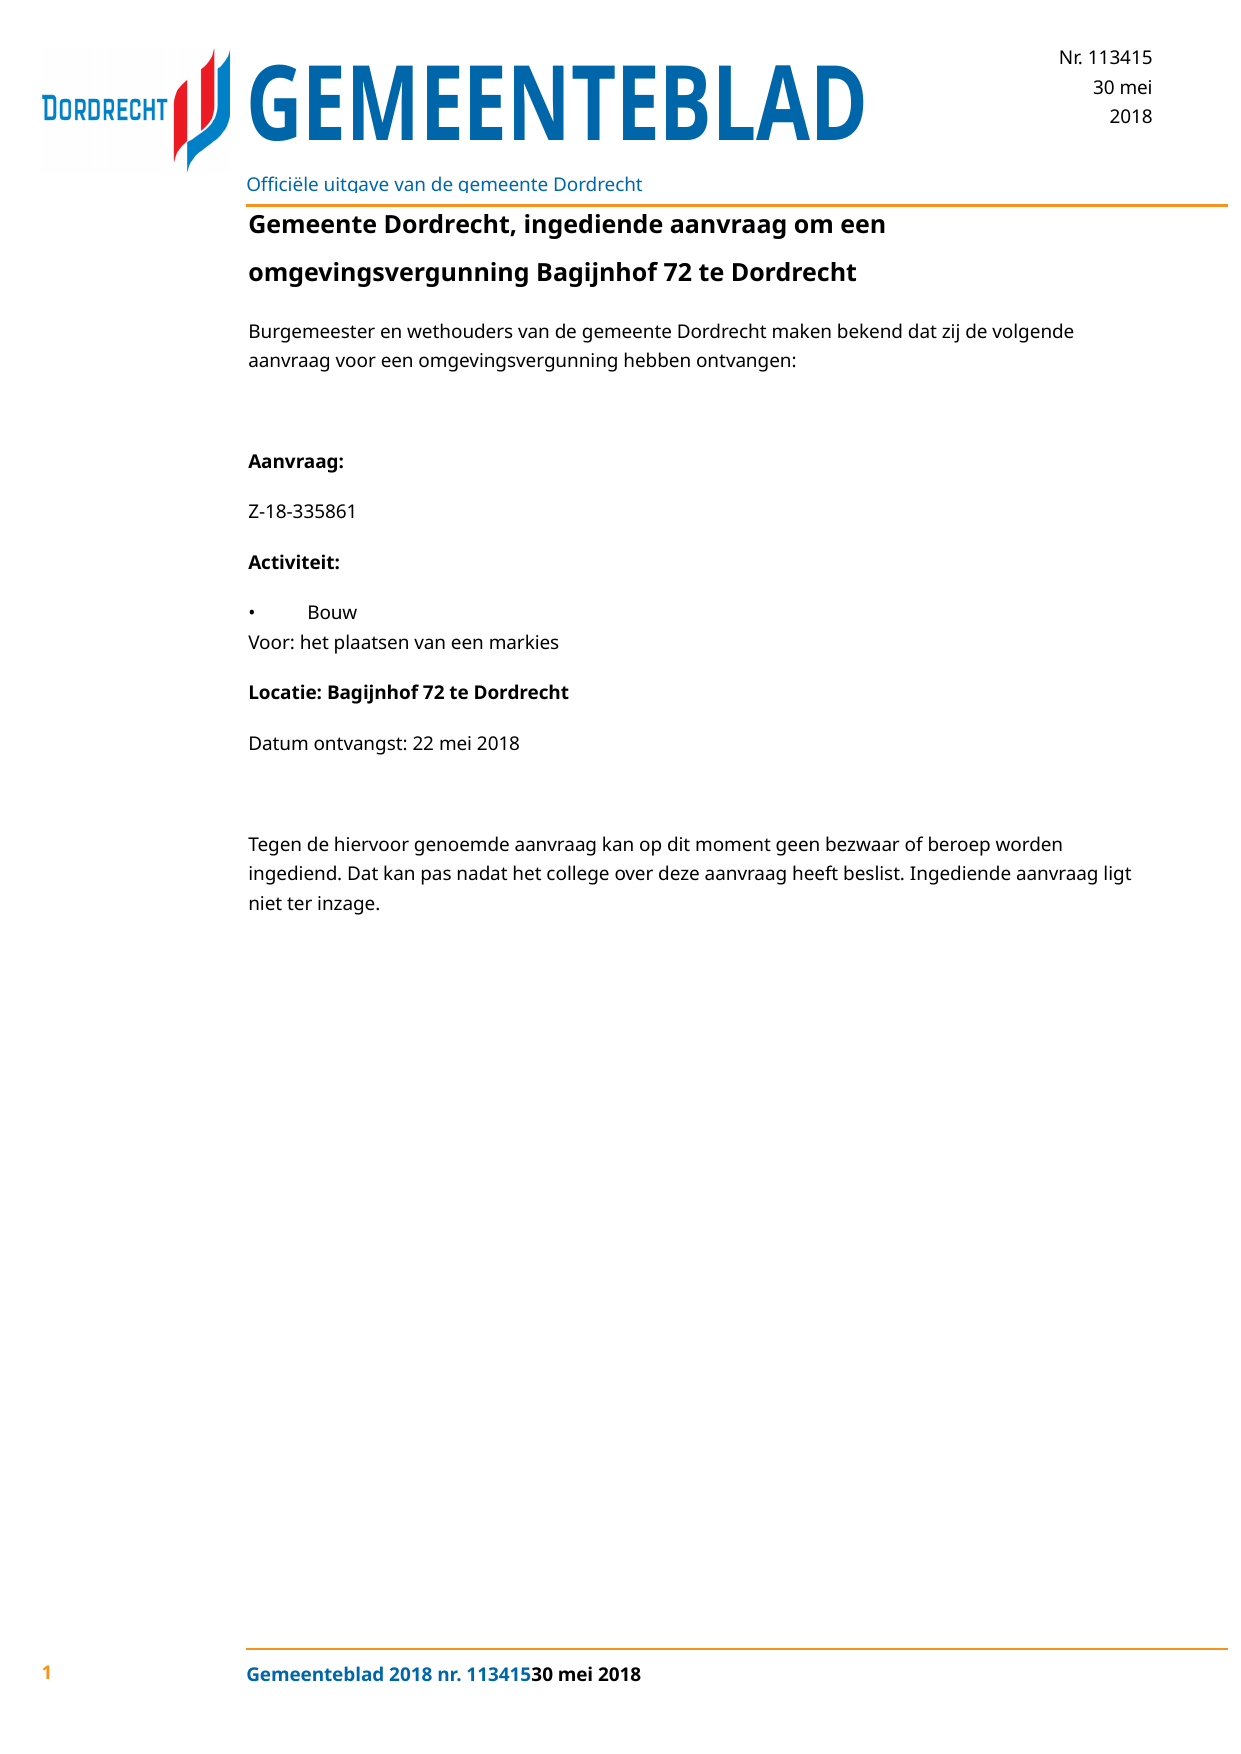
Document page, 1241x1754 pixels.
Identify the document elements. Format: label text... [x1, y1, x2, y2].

text Activiteit: [248, 549, 1152, 575]
text Aanvraag: [248, 448, 1152, 474]
picture [41, 47, 231, 172]
text Locatie: Bagijnhof 72 te Dordrecht [248, 679, 1152, 705]
text Gemeente Dordrecht, ingediende aanvraag om een omgevingsvergunning Bagijnhof 72 te Dordrecht [248, 207, 1152, 288]
text Voor: het plaatsen van een markies [248, 629, 1152, 655]
text Burgemeester en wethouders van de gemeente Dordrecht maken bekend dat zij de volgende aanvraag voor een omgevingsvergunning hebben ontvangen: [248, 318, 1152, 373]
text Z-18-335861 [248, 499, 1152, 524]
list Bouw [248, 599, 1152, 625]
text Datum ontvangst: 22 mei 2018 [248, 730, 1152, 756]
text Tegen de hiervoor genoemde aanvraag kan op dit moment geen bezwaar of beroep worden ingediend. Dat kan pas nadat het college over deze aanvraag heeft beslist. Ingediende aanvraag ligt niet ter inzage. [248, 831, 1152, 916]
